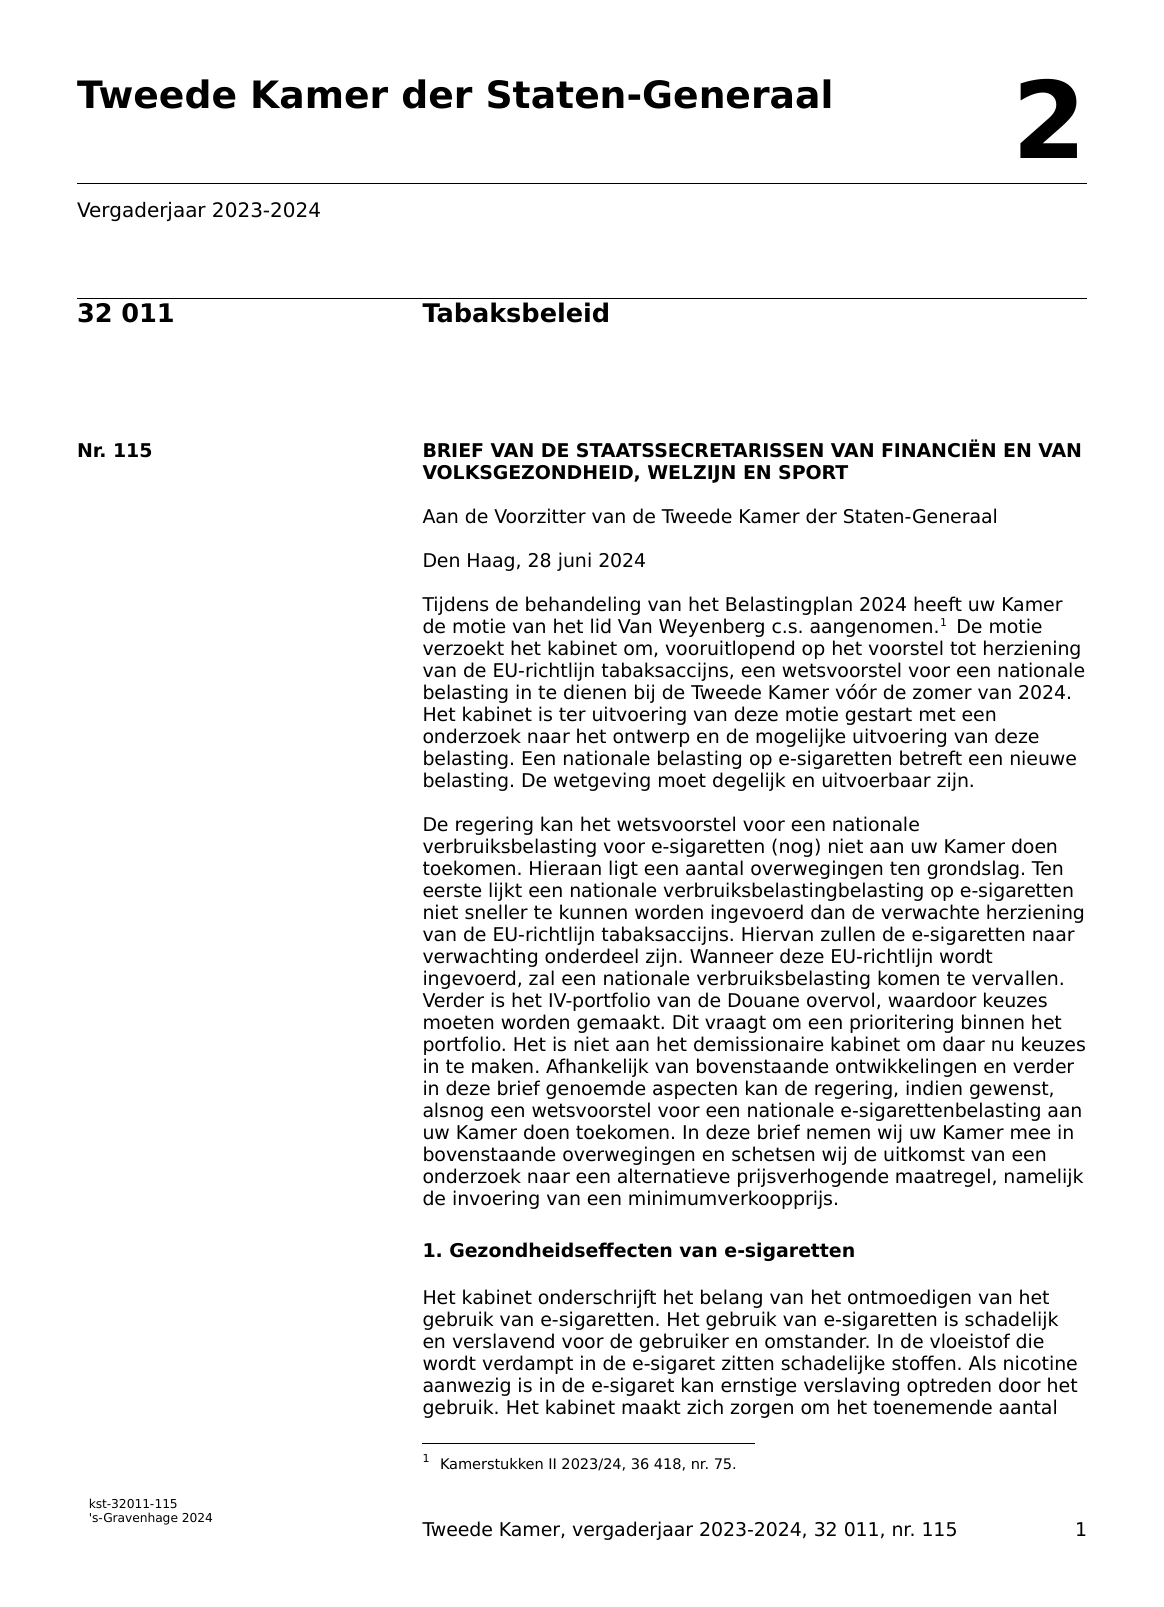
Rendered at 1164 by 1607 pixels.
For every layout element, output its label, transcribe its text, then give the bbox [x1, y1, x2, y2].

subtitle Nr. 115 BRIEF VAN DE STAATSSECRETARISSEN VAN FINANCIËN EN VAN VOLKSGEZONDHEID, WELZIJN EN SPORT [77, 440, 1087, 484]
text Tijdens de behandeling van het Belastingplan 2024 heeft uw Kamer de motie van het lid Van Weyenberg c.s. aangenomen. De motie verzoekt het kabinet om, vooruitlopend op het voorstel tot herziening van de EU-richtlijn tabaksaccijns, een wetsvoorstel voor een nationale belasting in te dienen bij de Tweede Kamer vóór de zomer van 2024. Het kabinet is ter uitvoering van deze motie gestart met een onderzoek naar het ontwerp en de mogelijke uitvoering van deze belasting. Een nationale belasting op e-sigaretten betreft een nieuwe belasting. De wetgeving moet degelijk en uitvoerbaar zijn. [422, 594, 1087, 792]
text Aan de Voorzitter van de Tweede Kamer der Staten-Generaal [422, 506, 1087, 528]
text De regering kan het wetsvoorstel voor een nationale verbruiksbelasting voor e-sigaretten (nog) niet aan uw Kamer doen toekomen. Hieraan ligt een aantal overwegingen ten grondslag. Ten eerste lijkt een nationale verbruiksbelastingbelasting op e-sigaretten niet sneller te kunnen worden ingevoerd dan de verwachte herziening van de EU-richtlijn tabaksaccijns. Hiervan zullen de e-sigaretten naar verwachting onderdeel zijn. Wanneer deze EU-richtlijn wordt ingevoerd, zal een nationale verbruiksbelasting komen te vervallen. Verder is het IV-portfolio van de Douane overvol, waardoor keuzes moeten worden gemaakt. Dit vraagt om een prioritering binnen het portfolio. Het is niet aan het demissionaire kabinet om daar nu keuzes in te maken. Afhankelijk van bovenstaande ontwikkelingen en verder in deze brief genoemde aspecten kan de regering, indien gewenst, alsnog een wetsvoorstel voor een nationale e-sigarettenbelasting aan uw Kamer doen toekomen. In deze brief nemen wij uw Kamer mee in bovenstaande overwegingen en schetsen wij de uitkomst van een onderzoek naar een alternatieve prijsverhogende maatregel, namelijk de invoering van een minimumverkoopprijs. [422, 814, 1087, 1210]
text kst-32011-115 [88, 1497, 323, 1511]
table_header 2 [886, 59, 1087, 183]
subtitle 1. Gezondheidseffecten van e-sigaretten [422, 1240, 1087, 1262]
text Den Haag, 28 juni 2024 [422, 550, 1087, 572]
text Kamerstukken II 2023/24, 36 418, nr. 75. [422, 1452, 1087, 1474]
table_header Tweede Kamer der Staten-Generaal [77, 59, 886, 183]
text Het kabinet onderschrijft het belang van het ontmoedigen van het gebruik van e-sigaretten. Het gebruik van e-sigaretten is schadelijk en verslavend voor de gebruiker en omstander. In de vloeistof die wordt verdampt in de e-sigaret zitten schadelijke stoffen. Als nicotine aanwezig is in de e-sigaret kan ernstige verslaving optreden door het gebruik. Het kabinet maakt zich zorgen om het toenemende aantal [422, 1287, 1087, 1419]
text 's-Gravenhage 2024 [88, 1511, 323, 1525]
table_cell Vergaderjaar 2023-2024 [77, 184, 1087, 298]
subtitle 32 011 Tabaksbeleid [77, 299, 1087, 329]
